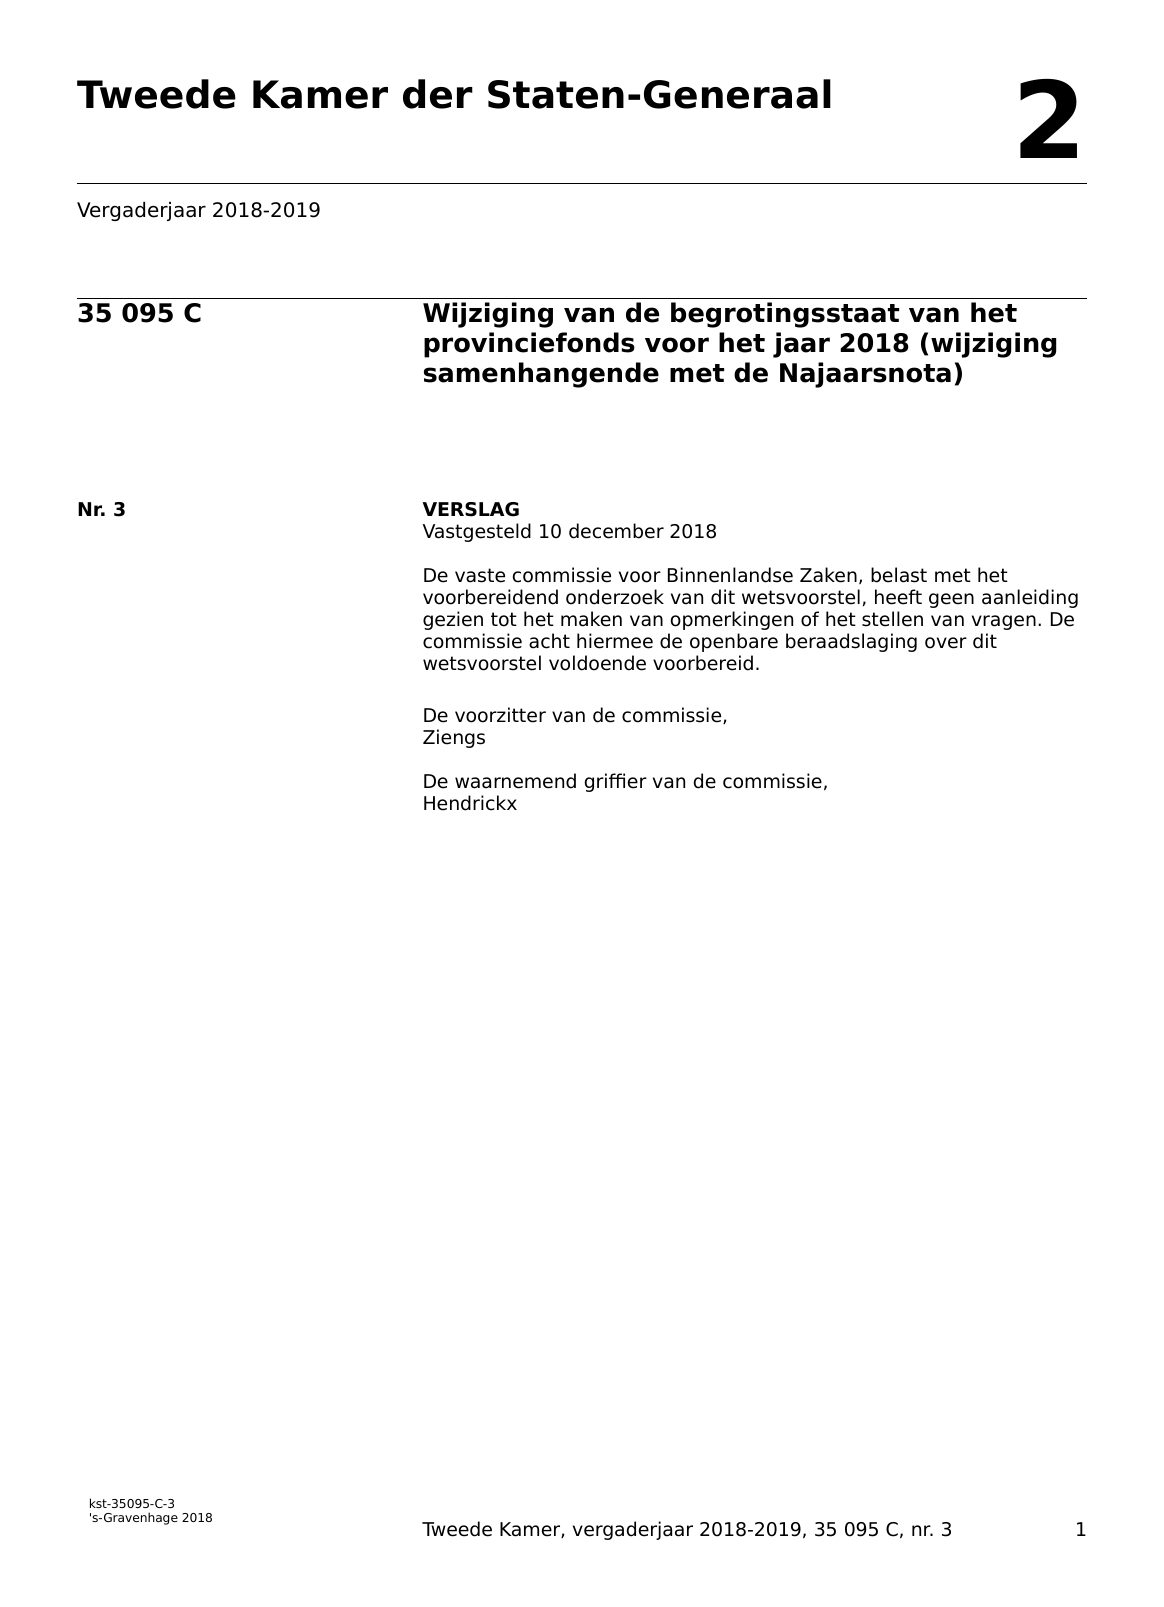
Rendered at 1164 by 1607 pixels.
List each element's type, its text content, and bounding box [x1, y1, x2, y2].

text Vastgesteld 10 december 2018 [422, 521, 1087, 543]
text De waarnemend griffier van de commissie, Hendrickx [422, 771, 1087, 815]
text De voorzitter van de commissie, Ziengs [422, 705, 1087, 749]
table_cell Vergaderjaar 2018-2019 [77, 184, 1087, 298]
text 's-Gravenhage 2018 [88, 1511, 323, 1525]
text kst-35095-C-3 [88, 1497, 323, 1511]
text De vaste commissie voor Binnenlandse Zaken, belast met het voorbereidend onderzoek van dit wetsvoorstel, heeft geen aanleiding gezien tot het maken van opmerkingen of het stellen van vragen. De commissie acht hiermee de openbare beraadslaging over dit wetsvoorstel voldoende voorbereid. [422, 565, 1087, 675]
subtitle 35 095 C Wijziging van de begrotingsstaat van het provinciefonds voor het jaar 2018 (wijziging samenhangende met de Najaarsnota) [77, 299, 1087, 388]
table_header Tweede Kamer der Staten-Generaal [77, 59, 886, 183]
table_header 2 [886, 59, 1087, 183]
subtitle Nr. 3 VERSLAG [77, 499, 1087, 521]
